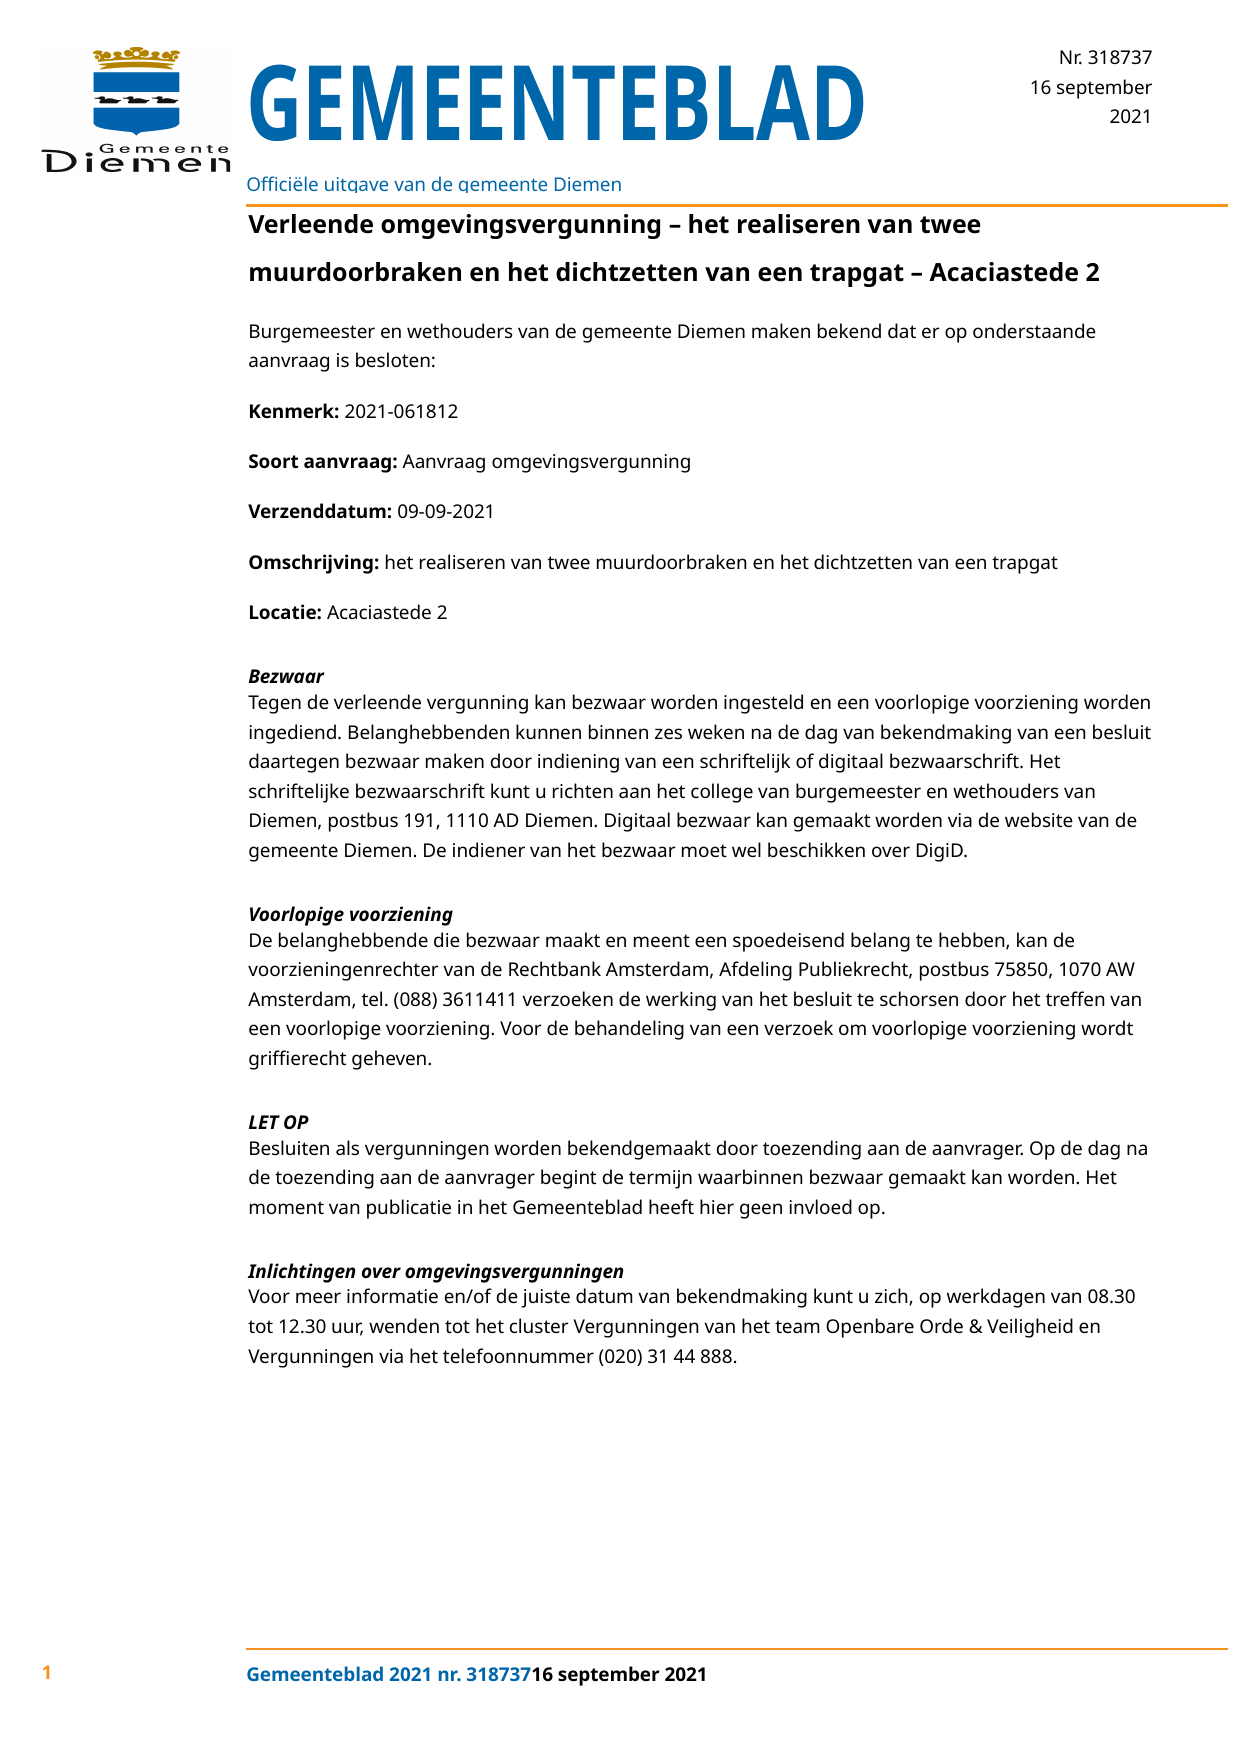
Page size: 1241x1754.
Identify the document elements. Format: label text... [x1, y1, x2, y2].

text Verleende omgevingsvergunning – het realiseren van twee muurdoorbraken en het dichtzetten van een trapgat – Acaciastede 2 [248, 207, 1152, 288]
picture [41, 47, 231, 172]
text Kenmerk: 2021-061812 [248, 398, 1152, 424]
text Tegen de verleende vergunning kan bezwaar worden ingesteld en een voorlopige voorziening worden ingediend. Belanghebbenden kunnen binnen zes weken na de dag van bekendmaking van een besluit daartegen bezwaar maken door indiening van een schriftelijk of digitaal bezwaarschrift. Het schriftelijke bezwaarschrift kunt u richten aan het college van burgemeester en wethouders van Diemen, postbus 191, 1110 AD Diemen. Digitaal bezwaar kan gemaakt worden via de website van de gemeente Diemen. De indiener van het bezwaar moet wel beschikken over DigiD. [248, 689, 1152, 863]
text LET OP [248, 1109, 1152, 1135]
text Voorlopige voorziening [248, 901, 1152, 927]
text Inlichtingen over omgevingsvergunningen [248, 1258, 1152, 1284]
text Locatie: Acaciastede 2 [248, 599, 1152, 625]
text Burgemeester en wethouders van de gemeente Diemen maken bekend dat er op onderstaande aanvraag is besloten: [248, 318, 1152, 373]
text Bezwaar [248, 663, 1152, 689]
text De belanghebbende die bezwaar maakt en meent een spoedeisend belang te hebben, kan de voorzieningenrechter van de Rechtbank Amsterdam, Afdeling Publiekrecht, postbus 75850, 1070 AW Amsterdam, tel. (088) 3611411 verzoeken de werking van het besluit te schorsen door het treffen van een voorlopige voorziening. Voor de behandeling van een verzoek om voorlopige voorziening wordt griffierecht geheven. [248, 927, 1152, 1071]
text Omschrijving: het realiseren van twee muurdoorbraken en het dichtzetten van een trapgat [248, 549, 1152, 575]
text Besluiten als vergunningen worden bekendgemaakt door toezending aan de aanvrager. Op de dag na de toezending aan de aanvrager begint de termijn waarbinnen bezwaar gemaakt kan worden. Het moment van publicatie in het Gemeenteblad heeft hier geen invloed op. [248, 1135, 1152, 1220]
text Voor meer informatie en/of de juiste datum van bekendmaking kunt u zich, op werkdagen van 08.30 tot 12.30 uur, wenden tot het cluster Vergunningen van het team Openbare Orde & Veiligheid en Vergunningen via het telefoonnummer (020) 31 44 888. [248, 1284, 1152, 1369]
text Soort aanvraag: Aanvraag omgevingsvergunning [248, 448, 1152, 474]
text Verzenddatum: 09-09-2021 [248, 499, 1152, 524]
